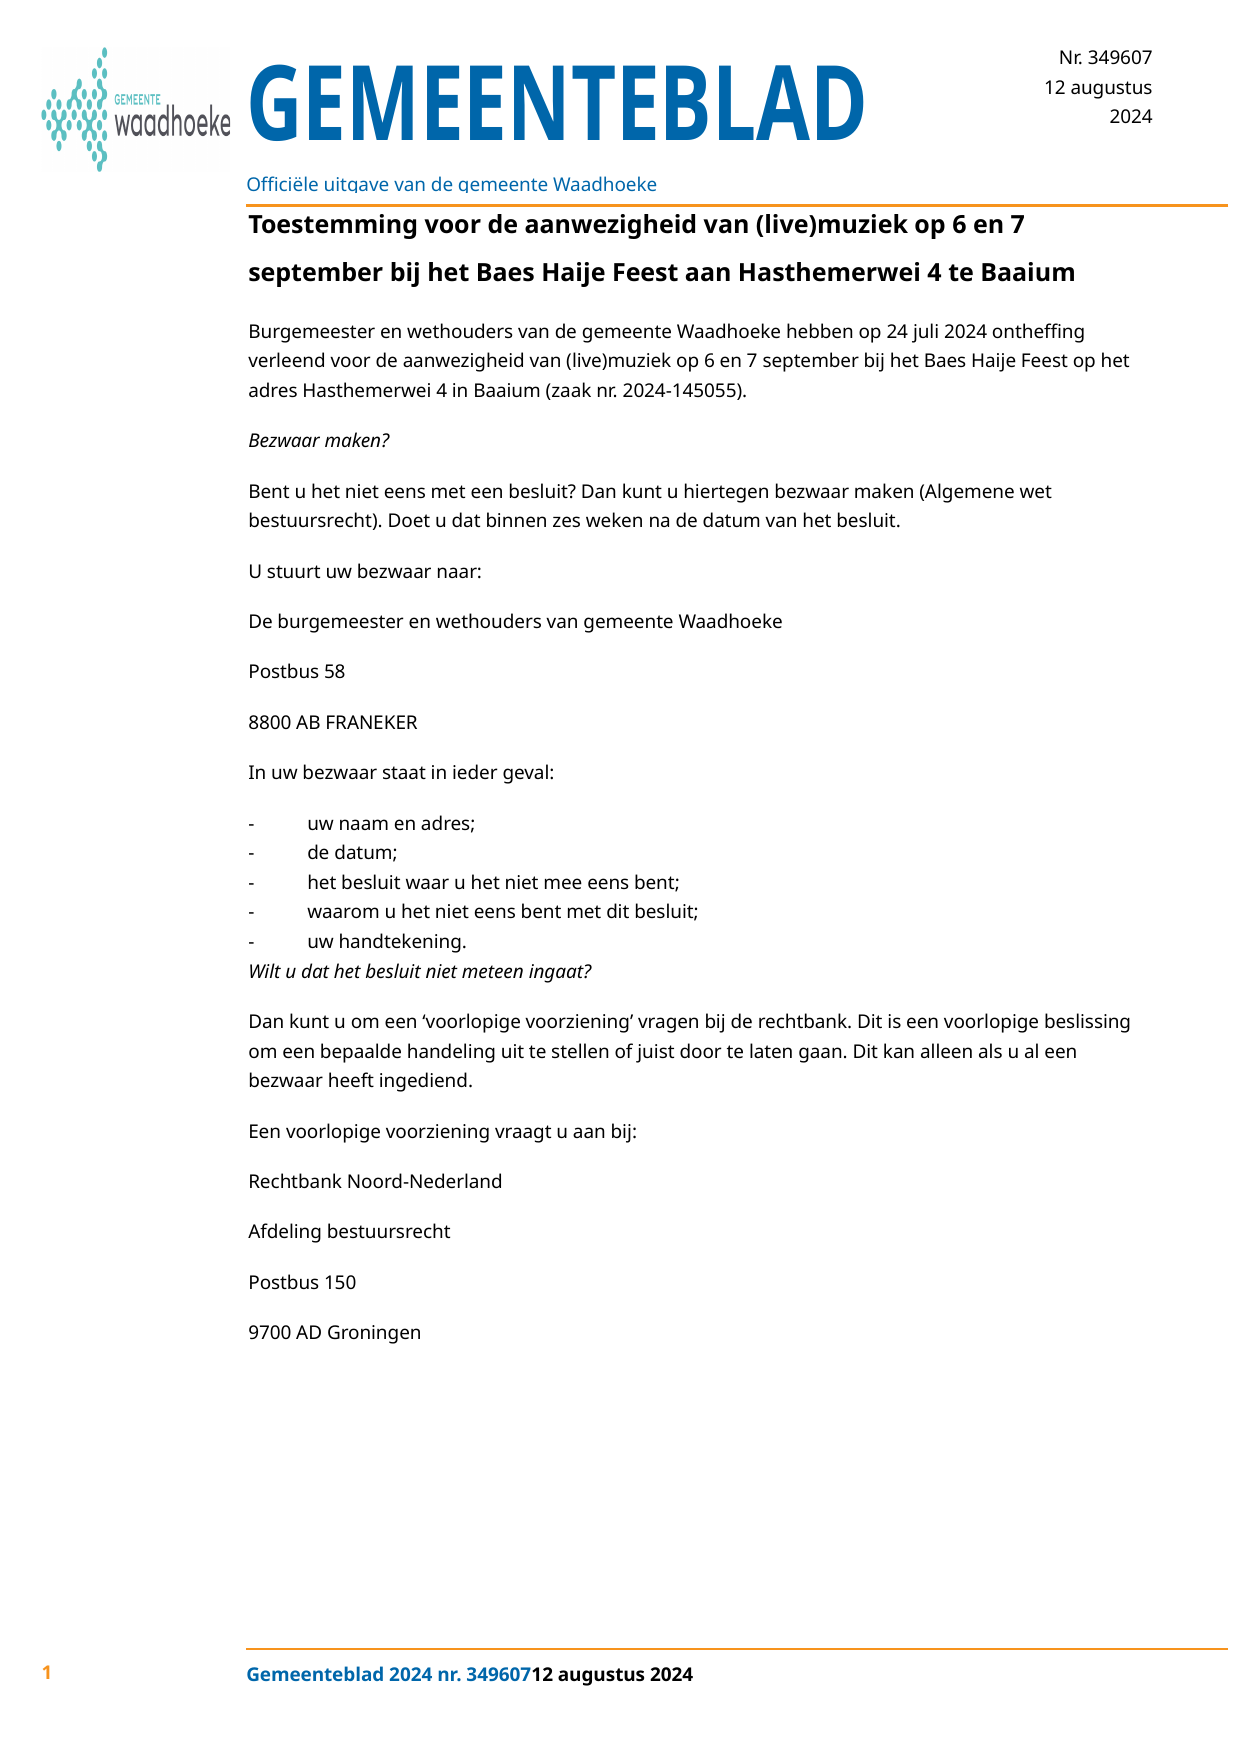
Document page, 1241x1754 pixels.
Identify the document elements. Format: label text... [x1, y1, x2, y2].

text Bent u het niet eens met een besluit? Dan kunt u hiertegen bezwaar maken (Algemene wet bestuursrecht). Doet u dat binnen zes weken na de datum van het besluit. [248, 478, 1152, 533]
list waarom u het niet eens bent met dit besluit; [248, 899, 1152, 924]
text Burgemeester en wethouders van de gemeente Waadhoeke hebben op 24 juli 2024 ontheffing verleend voor de aanwezigheid van (live)muziek op 6 en 7 september bij het Baes Haije Feest op het adres Hasthemerwei 4 in Baaium (zaak nr. 2024-145055). [248, 318, 1152, 403]
text Afdeling bestuursrecht [248, 1219, 1152, 1244]
text Rechtbank Noord-Nederland [248, 1168, 1152, 1194]
list uw handtekening. [248, 928, 1152, 954]
picture [41, 47, 231, 172]
text 9700 AD Groningen [248, 1319, 1152, 1345]
text Toestemming voor de aanwezigheid van (live)muziek op 6 en 7 september bij het Baes Haije Feest aan Hasthemerwei 4 te Baaium [248, 207, 1152, 288]
list de datum; [248, 839, 1152, 865]
text U stuurt uw bezwaar naar: [248, 558, 1152, 584]
text Bezwaar maken? [248, 427, 1152, 453]
text De burgemeester en wethouders van gemeente Waadhoeke [248, 608, 1152, 634]
text Dan kunt u om een ‘voorlopige voorziening’ vragen bij de rechtbank. Dit is een voorlopige beslissing om een bepaalde handeling uit te stellen of juist door te laten gaan. Dit kan alleen als u al een bezwaar heeft ingediend. [248, 1008, 1152, 1093]
text Een voorlopige voorziening vraagt u aan bij: [248, 1118, 1152, 1144]
list het besluit waar u het niet mee eens bent; [248, 869, 1152, 895]
text Postbus 150 [248, 1269, 1152, 1295]
list uw naam en adres; [248, 810, 1152, 836]
text Postbus 58 [248, 659, 1152, 684]
text In uw bezwaar staat in ieder geval: [248, 759, 1152, 785]
text 8800 AB FRANEKER [248, 709, 1152, 735]
text Wilt u dat het besluit niet meteen ingaat? [248, 958, 1152, 984]
